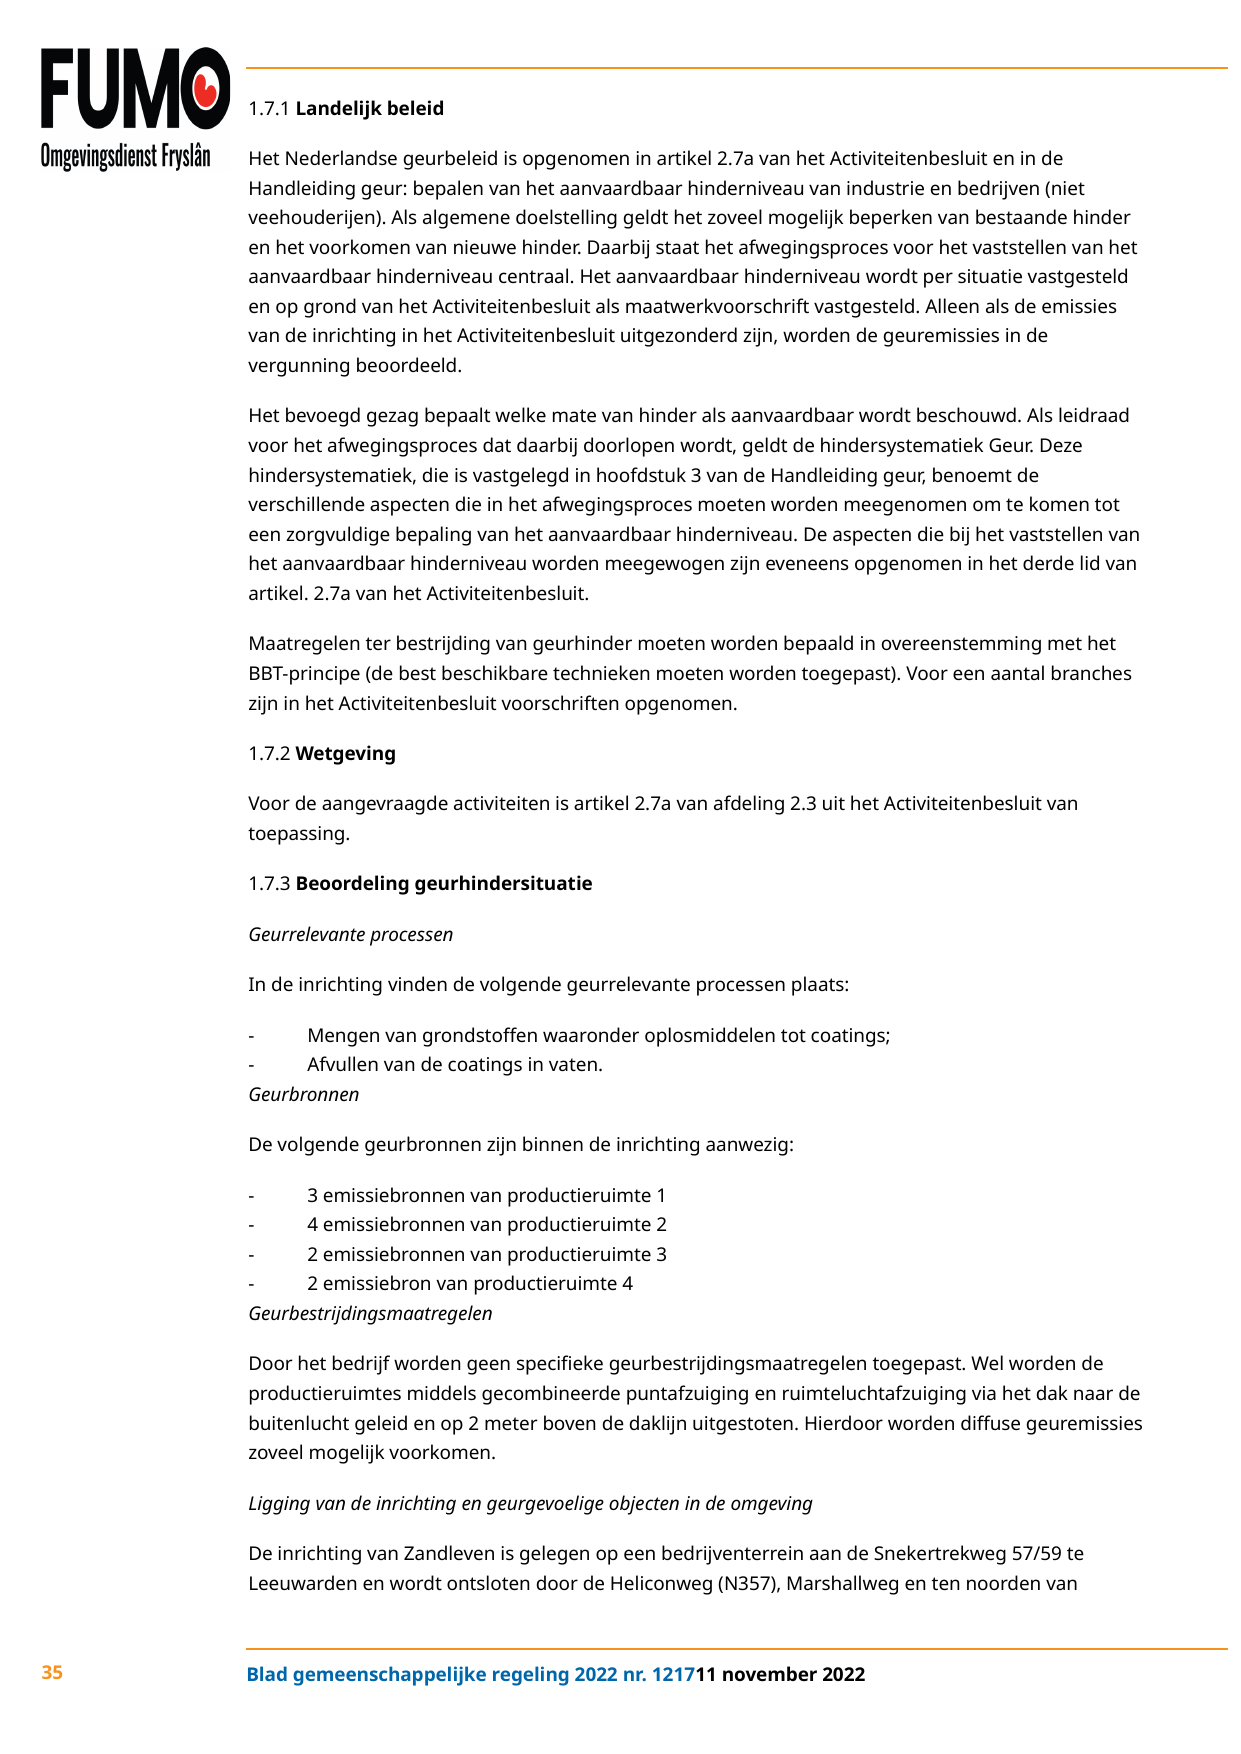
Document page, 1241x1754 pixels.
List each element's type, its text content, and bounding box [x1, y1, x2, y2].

text 1.7.3 Beoordeling geurhindersituatie [248, 871, 1152, 896]
text Geurbronnen [248, 1081, 1152, 1107]
text Geurbestrijdingsmaatregelen [248, 1300, 1152, 1326]
text 1.7.1 Landelijk beleid [248, 95, 1152, 121]
list 3 emissiebronnen van productieruimte 1 [248, 1182, 1152, 1208]
text Het bevoegd gezag bepaalt welke mate van hinder als aanvaardbaar wordt beschouwd. Als leidraad voor het afwegingsproces dat daarbij doorlopen wordt, geldt de hindersystematiek Geur. Deze hindersystematiek, die is vastgelegd in hoofdstuk 3 van de Handleiding geur, benoemt de verschillende aspecten die in het afwegingsproces moeten worden meegenomen om te komen tot een zorgvuldige bepaling van het aanvaardbaar hinderniveau. De aspecten die bij het vaststellen van het aanvaardbaar hinderniveau worden meegewogen zijn eveneens opgenomen in het derde lid van artikel. 2.7a van het Activiteitenbesluit. [248, 403, 1152, 606]
text De inrichting van Zandleven is gelegen op een bedrijventerrein aan de Snekertrekweg 57/59 te Leeuwarden en wordt ontsloten door de Heliconweg (N357), Marshallweg en ten noorden van [248, 1540, 1152, 1596]
text Ligging van de inrichting en geurgevoelige objecten in de omgeving [248, 1490, 1152, 1516]
text De volgende geurbronnen zijn binnen de inrichting aanwezig: [248, 1131, 1152, 1157]
text Door het bedrijf worden geen specifieke geurbestrijdingsmaatregelen toegepast. Wel worden de productieruimtes middels gecombineerde puntafzuiging en ruimteluchtafzuiging via het dak naar de buitenlucht geleid en op 2 meter boven de daklijn uitgestoten. Hierdoor worden diffuse geuremissies zoveel mogelijk voorkomen. [248, 1351, 1152, 1465]
text In de inrichting vinden de volgende geurrelevante processen plaats: [248, 971, 1152, 997]
list 2 emissiebron van productieruimte 4 [248, 1271, 1152, 1296]
text Geurrelevante processen [248, 921, 1152, 947]
list 2 emissiebronnen van productieruimte 3 [248, 1241, 1152, 1267]
text Voor de aangevraagde activiteiten is artikel 2.7a van afdeling 2.3 uit het Activiteitenbesluit van toepassing. [248, 791, 1152, 846]
list Mengen van grondstoffen waaronder oplosmiddelen tot coatings; [248, 1022, 1152, 1048]
text Maatregelen ter bestrijding van geurhinder moeten worden bepaald in overeenstemming met het BBT-principe (de best beschikbare technieken moeten worden toegepast). Voor een aantal branches zijn in het Activiteitenbesluit voorschriften opgenomen. [248, 631, 1152, 716]
text Het Nederlandse geurbeleid is opgenomen in artikel 2.7a van het Activiteitenbesluit en in de Handleiding geur: bepalen van het aanvaardbaar hinderniveau van industrie en bedrijven (niet veehouderijen). Als algemene doelstelling geldt het zoveel mogelijk beperken van bestaande hinder en het voorkomen van nieuwe hinder. Daarbij staat het afwegingsproces voor het vaststellen van het aanvaardbaar hinderniveau centraal. Het aanvaardbaar hinderniveau wordt per situatie vastgesteld en op grond van het Activiteitenbesluit als maatwerkvoorschrift vastgesteld. Alleen als de emissies van de inrichting in het Activiteitenbesluit uitgezonderd zijn, worden de geuremissies in de vergunning beoordeeld. [248, 145, 1152, 378]
text 1.7.2 Wetgeving [248, 740, 1152, 766]
list 4 emissiebronnen van productieruimte 2 [248, 1211, 1152, 1237]
list Afvullen van de coatings in vaten. [248, 1051, 1152, 1077]
picture [41, 47, 231, 172]
